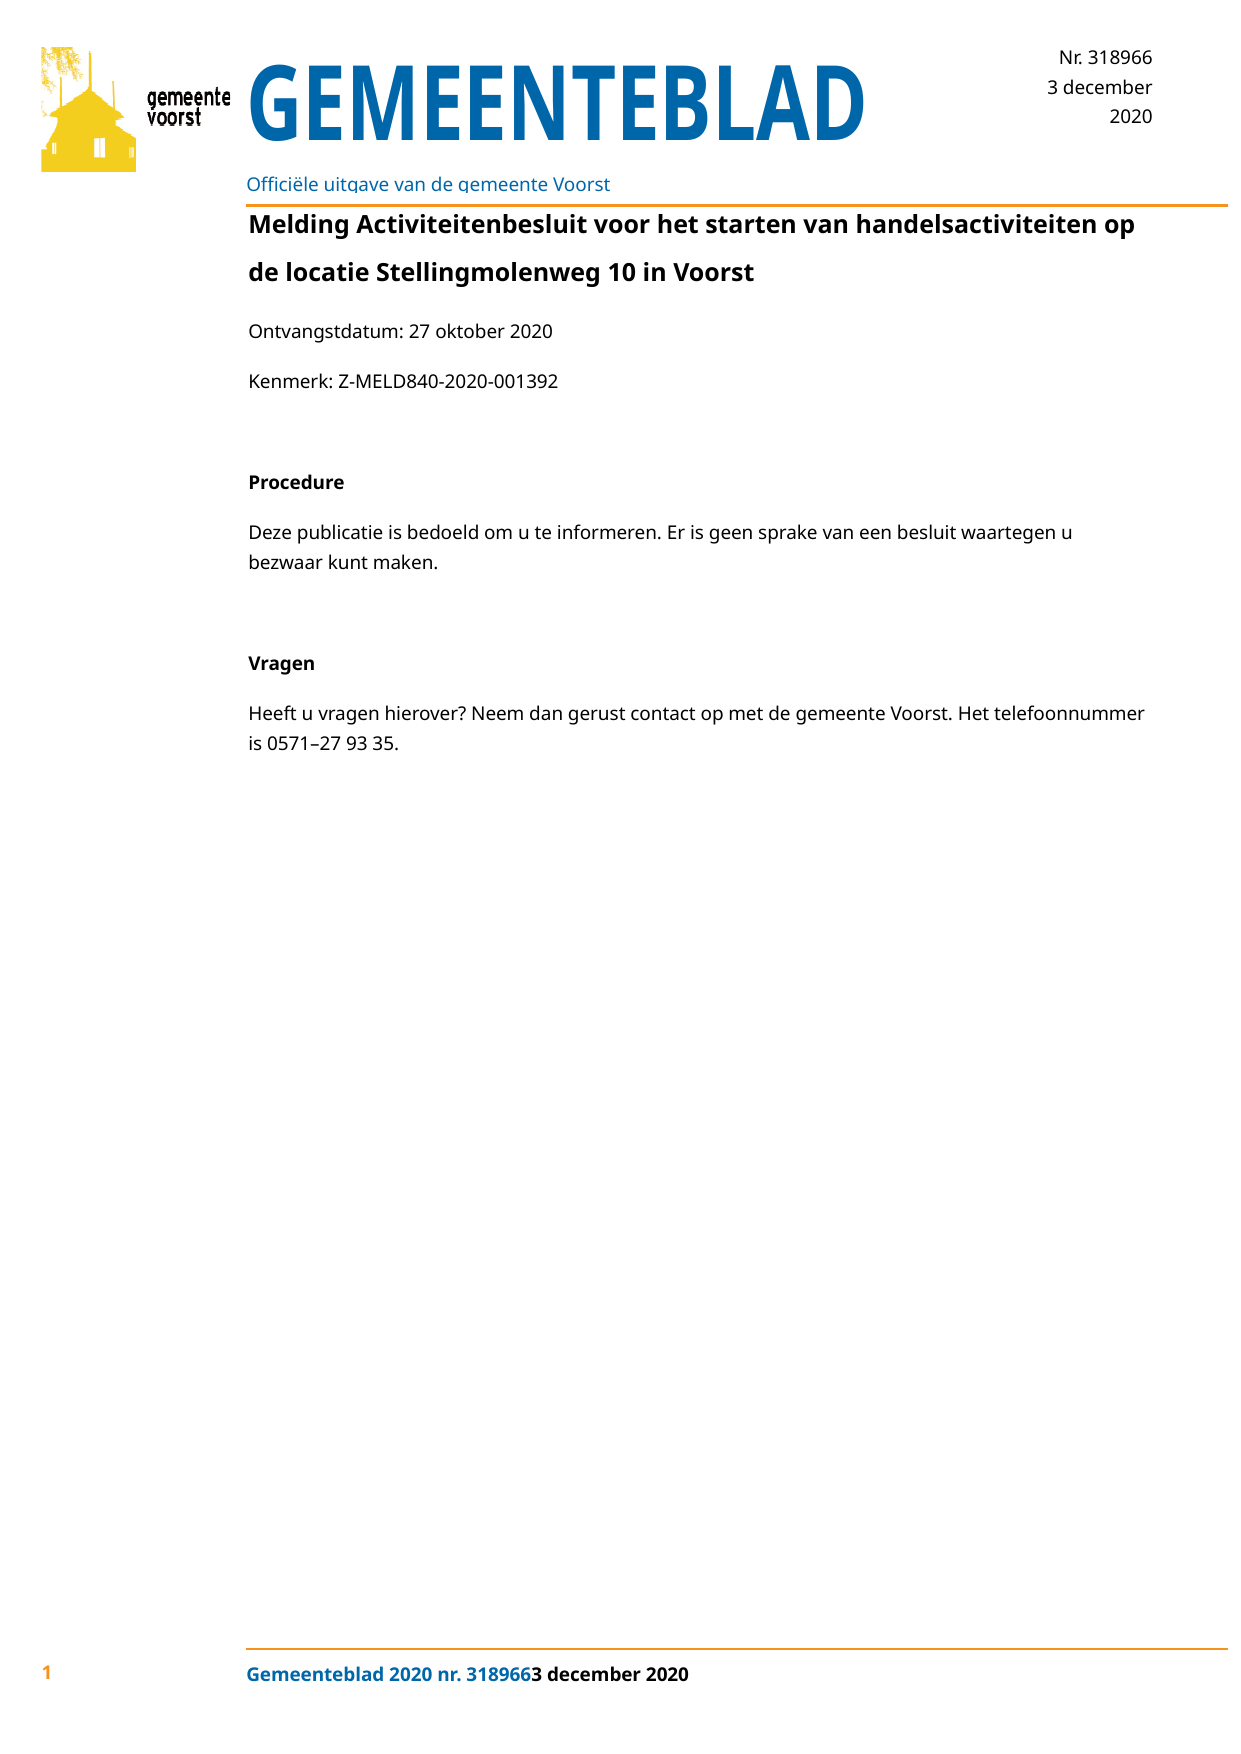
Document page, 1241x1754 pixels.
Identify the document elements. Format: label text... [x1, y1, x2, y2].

text Melding Activiteitenbesluit voor het starten van handelsactiviteiten op de locatie Stellingmolenweg 10 in Voorst [248, 207, 1152, 288]
text Vragen [248, 650, 1152, 676]
picture [41, 47, 231, 172]
text Heeft u vragen hierover? Neem dan gerust contact op met de gemeente Voorst. Het telefoonnummer is 0571–27 93 35. [248, 700, 1152, 756]
text Deze publicatie is bedoeld om u te informeren. Er is geen sprake van een besluit waartegen u bezwaar kunt maken. [248, 519, 1152, 575]
text Kenmerk: Z-MELD840-2020-001392 [248, 368, 1152, 394]
text Ontvangstdatum: 27 oktober 2020 [248, 318, 1152, 344]
text Procedure [248, 469, 1152, 495]
